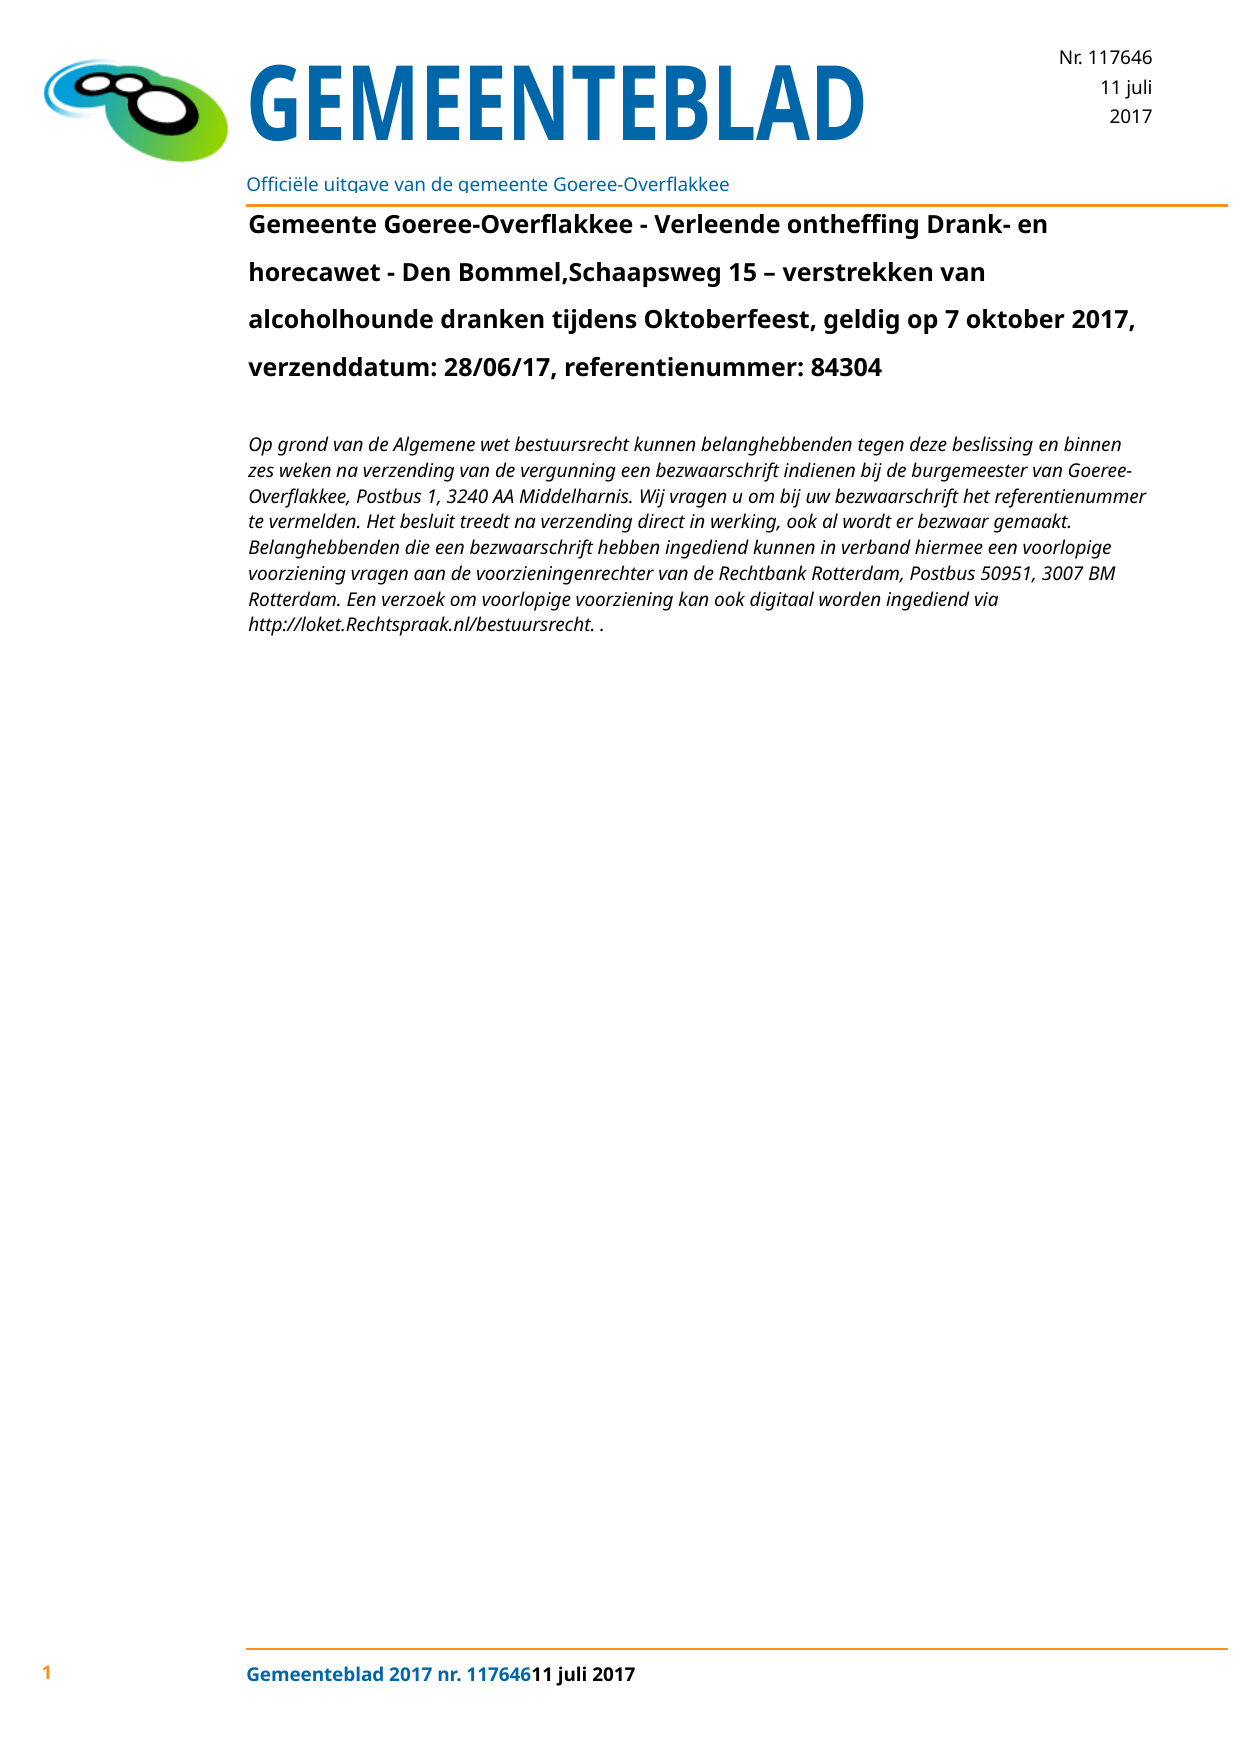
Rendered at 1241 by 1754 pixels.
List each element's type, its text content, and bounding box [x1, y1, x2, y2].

text Gemeente Goeree-Overflakkee - Verleende ontheffing Drank- en horecawet - Den Bommel,Schaapsweg 15 – verstrekken van alcoholhounde dranken tijdens Oktoberfeest, geldig op 7 oktober 2017, verzenddatum: 28/06/17, referentienummer: 84304 [248, 207, 1152, 384]
text Op grond van de Algemene wet bestuursrecht kunnen belanghebbenden tegen deze beslissing en binnen zes weken na verzending van de vergunning een bezwaarschrift indienen bij de burgemeester van Goeree-Overflakkee, Postbus 1, 3240 AA Middelharnis. Wij vragen u om bij uw bezwaarschrift het referentienummer te vermelden. Het besluit treedt na verzending direct in werking, ook al wordt er bezwaar gemaakt. Belanghebbenden die een bezwaarschrift hebben ingediend kunnen in verband hiermee een voorlopige voorziening vragen aan de voorzieningenrechter van de Rechtbank Rotterdam, Postbus 50951, 3007 BM Rotterdam. Een verzoek om voorlopige voorziening kan ook digitaal worden ingediend via http://loket.Rechtspraak.nl/bestuursrecht. . [248, 431, 1152, 637]
picture [41, 47, 231, 172]
